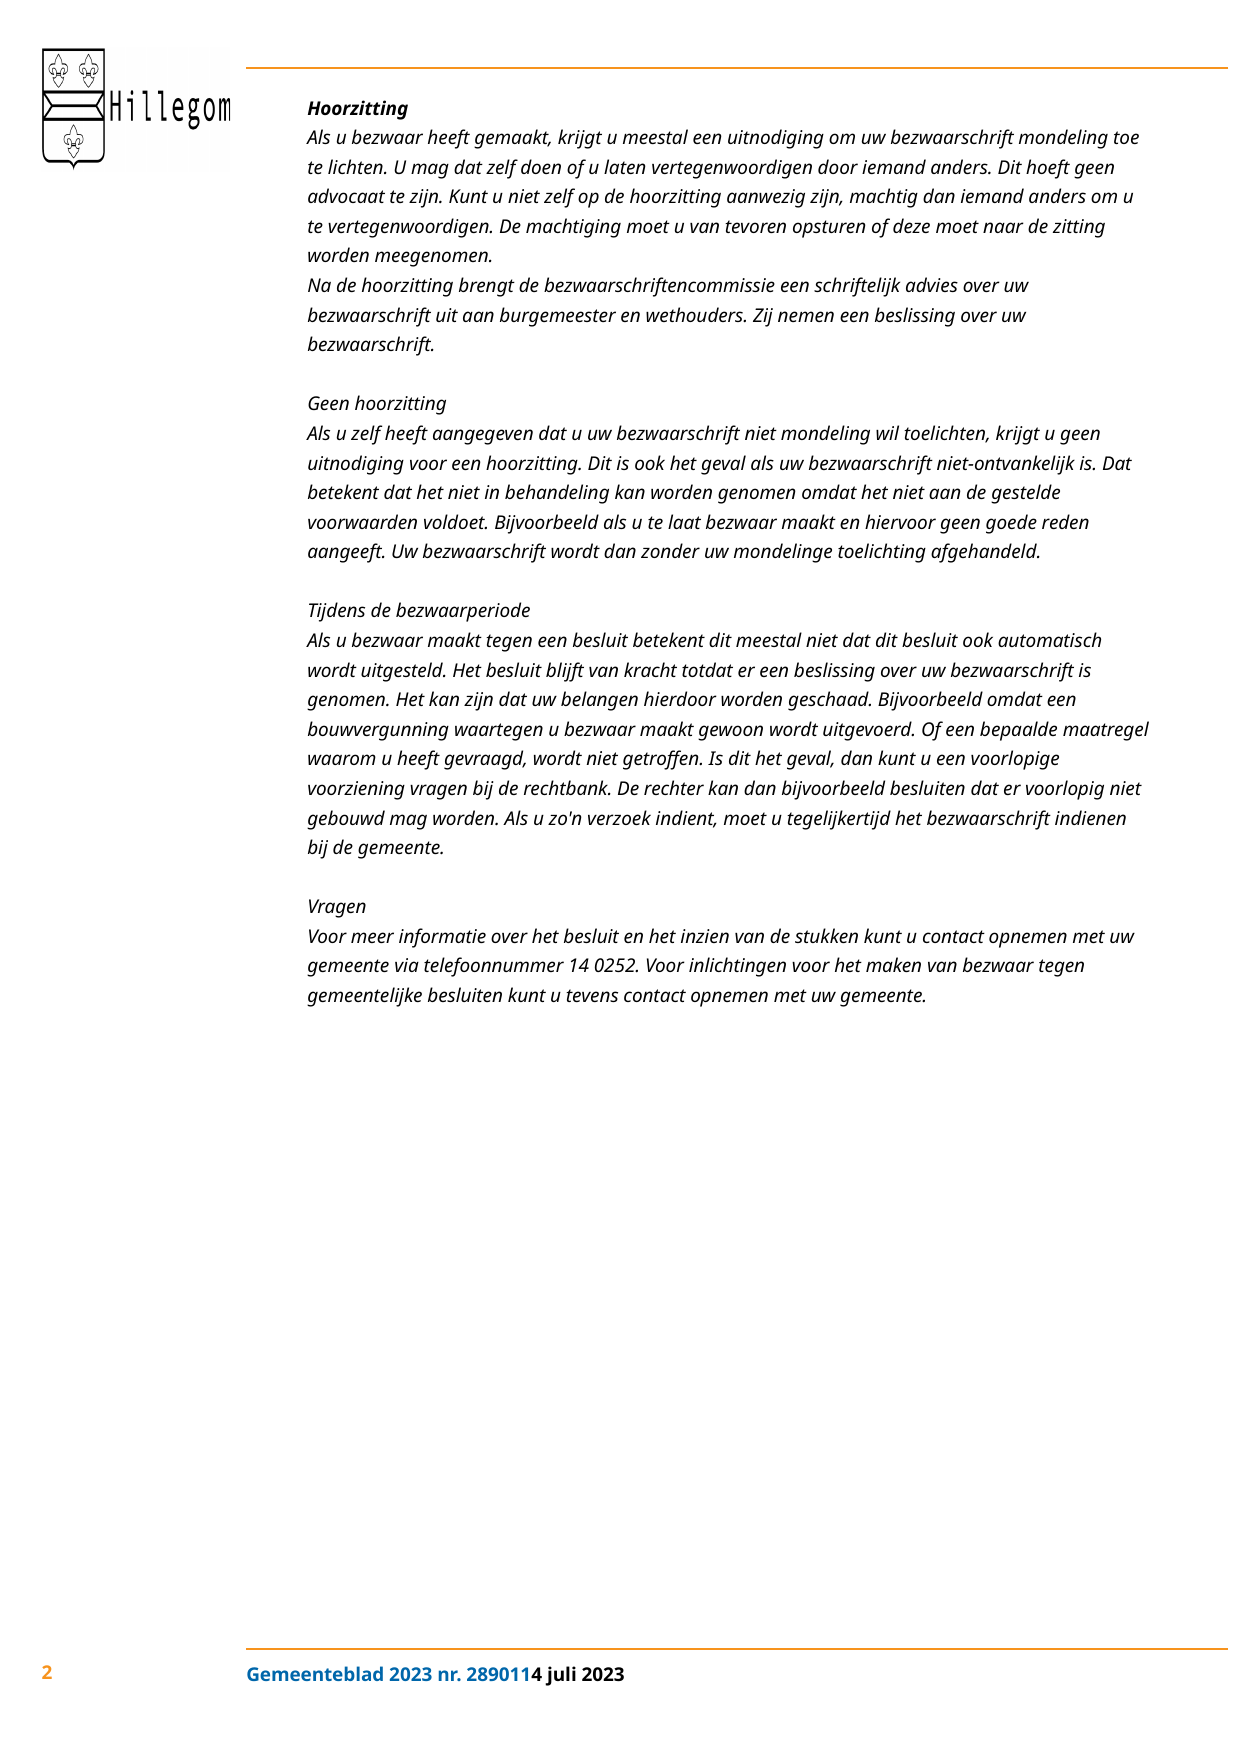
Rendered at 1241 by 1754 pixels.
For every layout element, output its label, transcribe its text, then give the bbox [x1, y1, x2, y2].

list Tijdens de bezwaarperiode [248, 598, 1152, 623]
list Als u bezwaar maakt tegen een besluit betekent dit meestal niet dat dit besluit ook automatisch wordt uitgesteld. Het besluit blijft van kracht totdat er een beslissing over uw bezwaarschrift is genomen. Het kan zijn dat uw belangen hierdoor worden geschaad. Bijvoorbeeld omdat een bouwvergunning waartegen u bezwaar maakt gewoon wordt uitgevoerd. Of een bepaalde maatregel waarom u heeft gevraagd, wordt niet getroffen. Is dit het geval, dan kunt u een voorlopige voorziening vragen bij de rechtbank. De rechter kan dan bijvoorbeeld besluiten dat er voorlopig niet gebouwd mag worden. Als u zo'n verzoek indient, moet u tegelijkertijd het bezwaarschrift indienen bij de gemeente. [248, 627, 1152, 860]
list Geen hoorzitting [248, 391, 1152, 416]
picture [41, 47, 231, 172]
list Hoorzitting [248, 95, 1152, 121]
list Als u zelf heeft aangegeven dat u uw bezwaarschrift niet mondeling wil toelichten, krijgt u geen uitnodiging voor een hoorzitting. Dit is ook het geval als uw bezwaarschrift niet-ontvankelijk is. Dat betekent dat het niet in behandeling kan worden genomen omdat het niet aan de gestelde voorwaarden voldoet. Bijvoorbeeld als u te laat bezwaar maakt en hiervoor geen goede reden aangeeft. Uw bezwaarschrift wordt dan zonder uw mondelinge toelichting afgehandeld. [248, 420, 1152, 564]
list Vragen [248, 893, 1152, 919]
list Na de hoorzitting brengt de bezwaarschriftencommissie een schriftelijk advies over uw bezwaarschrift uit aan burgemeester en wethouders. Zij nemen een beslissing over uw bezwaarschrift. [248, 272, 1152, 357]
list Voor meer informatie over het besluit en het inzien van de stukken kunt u contact opnemen met uw gemeente via telefoonnummer 14 0252. Voor inlichtingen voor het maken van bezwaar tegen gemeentelijke besluiten kunt u tevens contact opnemen met uw gemeente. [248, 923, 1152, 1008]
list Als u bezwaar heeft gemaakt, krijgt u meestal een uitnodiging om uw bezwaarschrift mondeling toe te lichten. U mag dat zelf doen of u laten vertegenwoordigen door iemand anders. Dit hoeft geen advocaat te zijn. Kunt u niet zelf op de hoorzitting aanwezig zijn, machtig dan iemand anders om u te vertegenwoordigen. De machtiging moet u van tevoren opsturen of deze moet naar de zitting worden meegenomen. [248, 124, 1152, 268]
